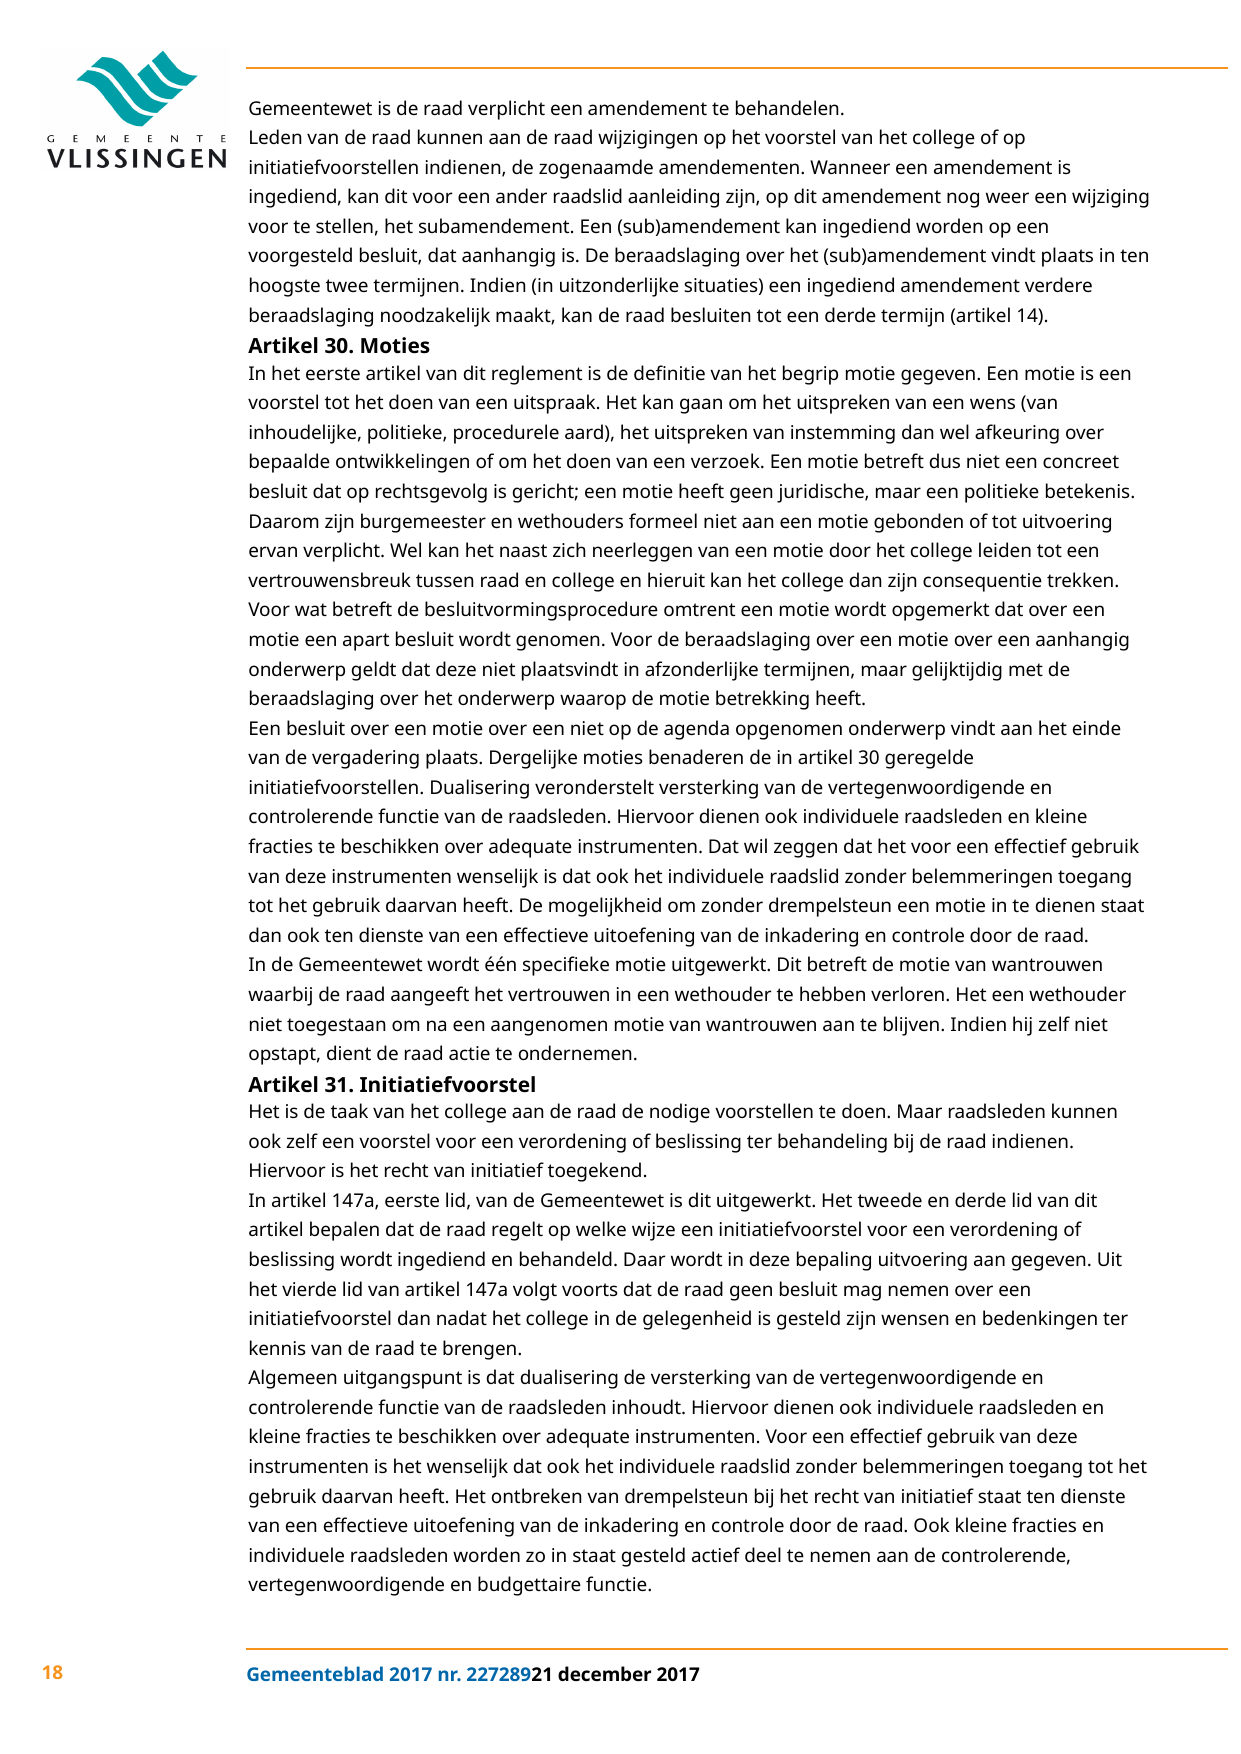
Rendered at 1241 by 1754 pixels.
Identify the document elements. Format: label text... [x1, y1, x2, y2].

text Het is de taak van het college aan de raad de nodige voorstellen te doen. Maar raadsleden kunnen ook zelf een voorstel voor een verordening of beslissing ter behandeling bij de raad indienen. Hiervoor is het recht van initiatief toegekend. [248, 1098, 1152, 1183]
text Voor wat betreft de besluitvormingsprocedure omtrent een motie wordt opgemerkt dat over een motie een apart besluit wordt genomen. Voor de beraadslaging over een motie over een aanhangig onderwerp geldt dat deze niet plaatsvindt in afzonderlijke termijnen, maar gelijktijdig met de beraadslaging over het onderwerp waarop de motie betrekking heeft. [248, 597, 1152, 711]
text In artikel 147a, eerste lid, van de Gemeentewet is dit uitgewerkt. Het tweede en derde lid van dit artikel bepalen dat de raad regelt op welke wijze een initiatiefvoorstel voor een verordening of beslissing wordt ingediend en behandeld. Daar wordt in deze bepaling uitvoering aan gegeven. Uit het vierde lid van artikel 147a volgt voorts dat de raad geen besluit mag nemen over een initiatiefvoorstel dan nadat het college in de gelegenheid is gesteld zijn wensen en bedenkingen ter kennis van de raad te brengen. [248, 1187, 1152, 1361]
text Algemeen uitgangspunt is dat dualisering de versterking van de vertegenwoordigende en controlerende functie van de raadsleden inhoudt. Hiervoor dienen ook individuele raadsleden en kleine fracties te beschikken over adequate instrumenten. Voor een effectief gebruik van deze instrumenten is het wenselijk dat ook het individuele raadslid zonder belemmeringen toegang tot het gebruik daarvan heeft. Het ontbreken van drempelsteun bij het recht van initiatief staat ten dienste van een effectieve uitoefening van de inkadering en controle door de raad. Ook kleine fracties en individuele raadsleden worden zo in staat gesteld actief deel te nemen aan de controlerende, vertegenwoordigende en budgettaire functie. [248, 1364, 1152, 1597]
text Artikel 30. Moties [248, 331, 1152, 360]
picture [41, 47, 231, 172]
text Artikel 31. Initiatiefvoorstel [248, 1070, 1152, 1098]
text Een besluit over een motie over een niet op de agenda opgenomen onderwerp vindt aan het einde van de vergadering plaats. Dergelijke moties benaderen de in artikel 30 geregelde initiatiefvoorstellen. Dualisering veronderstelt versterking van de vertegenwoordigende en controlerende functie van de raadsleden. Hiervoor dienen ook individuele raadsleden en kleine fracties te beschikken over adequate instrumenten. Dat wil zeggen dat het voor een effectief gebruik van deze instrumenten wenselijk is dat ook het individuele raadslid zonder belemmeringen toegang tot het gebruik daarvan heeft. De mogelijkheid om zonder drempelsteun een motie in te dienen staat dan ook ten dienste van een effectieve uitoefening van de inkadering en controle door de raad. [248, 715, 1152, 948]
text Gemeentewet is de raad verplicht een amendement te behandelen. [248, 95, 1152, 121]
text In het eerste artikel van dit reglement is de definitie van het begrip motie gegeven. Een motie is een voorstel tot het doen van een uitspraak. Het kan gaan om het uitspreken van een wens (van inhoudelijke, politieke, procedurele aard), het uitspreken van instemming dan wel afkeuring over bepaalde ontwikkelingen of om het doen van een verzoek. Een motie betreft dus niet een concreet besluit dat op rechtsgevolg is gericht; een motie heeft geen juridische, maar een politieke betekenis. Daarom zijn burgemeester en wethouders formeel niet aan een motie gebonden of tot uitvoering ervan verplicht. Wel kan het naast zich neerleggen van een motie door het college leiden tot een vertrouwensbreuk tussen raad en college en hieruit kan het college dan zijn consequentie trekken. [248, 360, 1152, 593]
text Leden van de raad kunnen aan de raad wijzigingen op het voorstel van het college of op initiatiefvoorstellen indienen, de zogenaamde amendementen. Wanneer een amendement is ingediend, kan dit voor een ander raadslid aanleiding zijn, op dit amendement nog weer een wijziging voor te stellen, het subamendement. Een (sub)amendement kan ingediend worden op een voorgesteld besluit, dat aanhangig is. De beraadslaging over het (sub)amendement vindt plaats in ten hoogste twee termijnen. Indien (in uitzonderlijke situaties) een ingediend amendement verdere beraadslaging noodzakelijk maakt, kan de raad besluiten tot een derde termijn (artikel 14). [248, 124, 1152, 328]
text In de Gemeentewet wordt één specifieke motie uitgewerkt. Dit betreft de motie van wantrouwen waarbij de raad aangeeft het vertrouwen in een wethouder te hebben verloren. Het een wethouder niet toegestaan om na een aangenomen motie van wantrouwen aan te blijven. Indien hij zelf niet opstapt, dient de raad actie te ondernemen. [248, 952, 1152, 1066]
